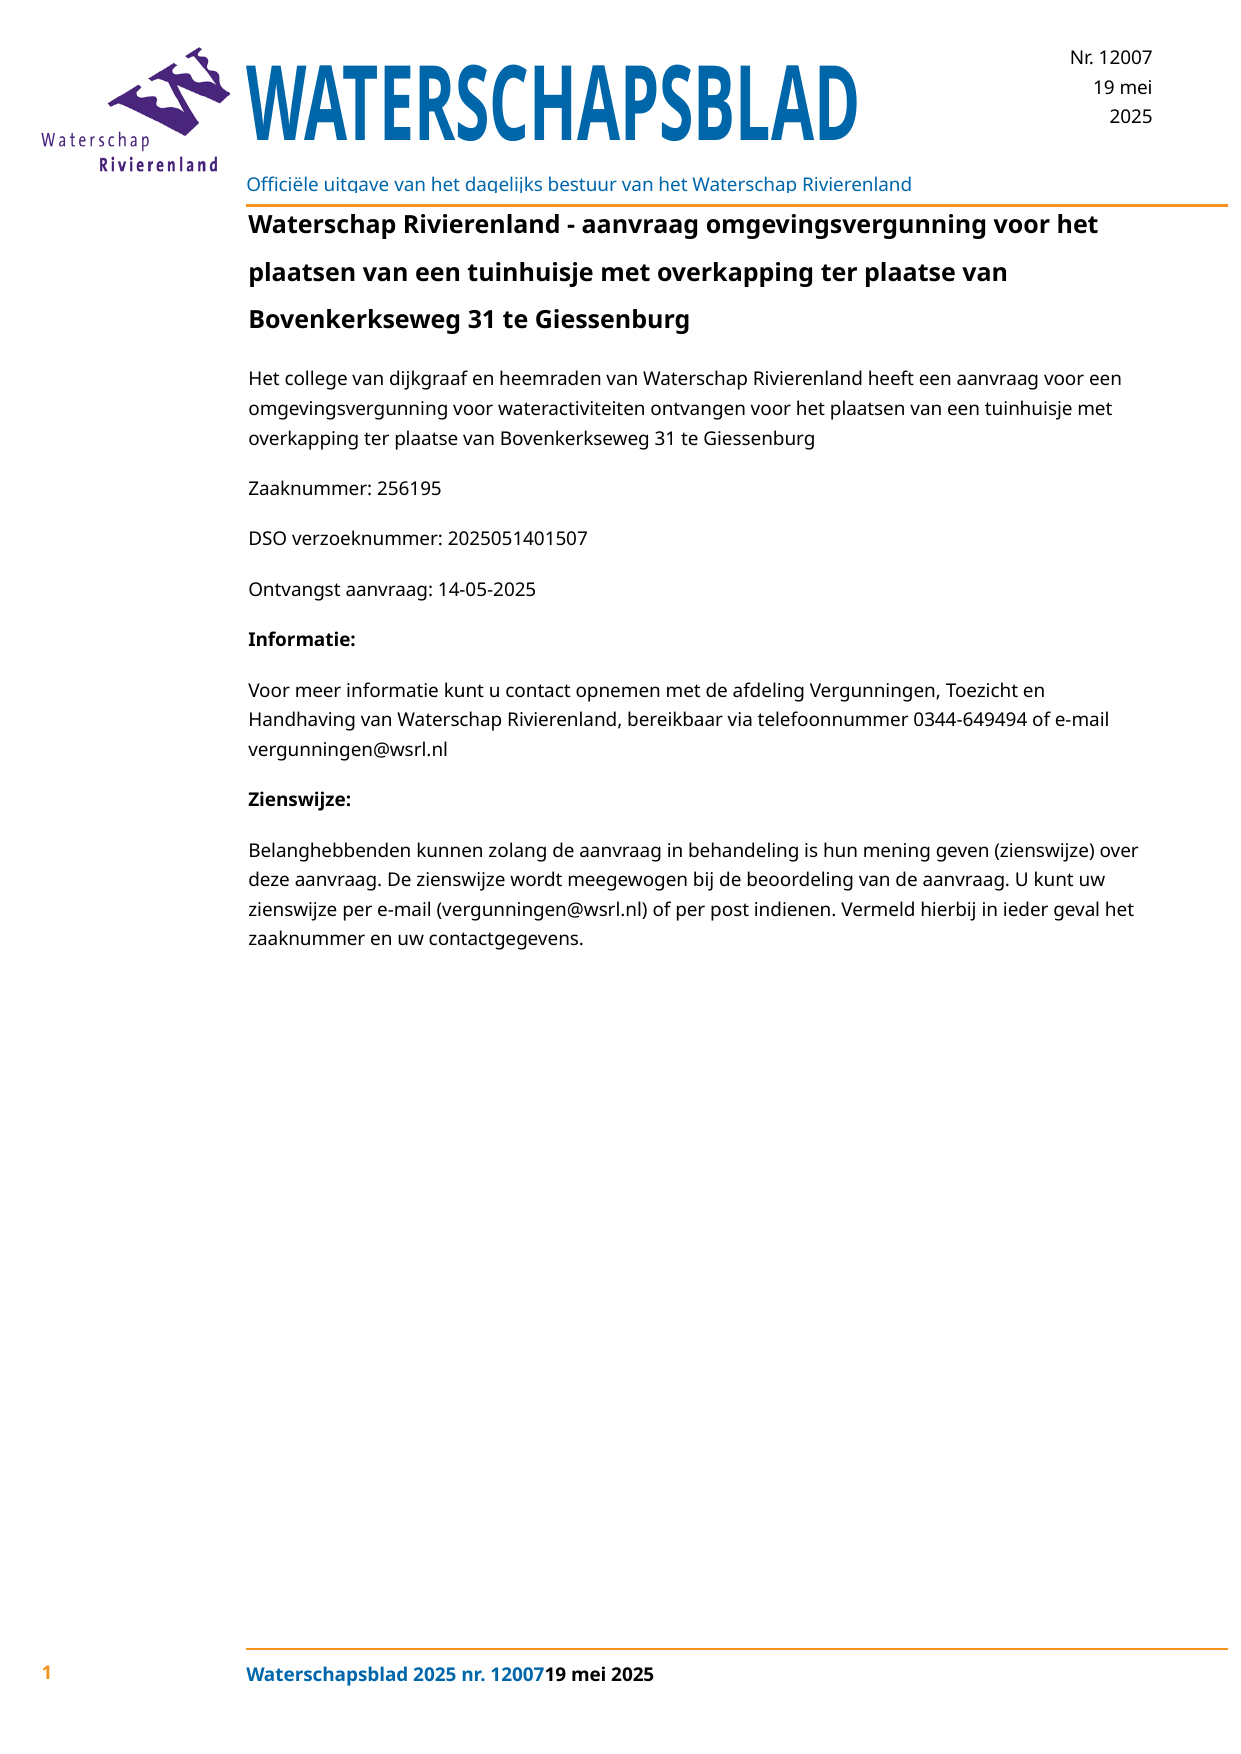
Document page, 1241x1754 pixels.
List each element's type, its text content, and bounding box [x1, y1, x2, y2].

text Het college van dijkgraaf en heemraden van Waterschap Rivierenland heeft een aanvraag voor een omgevingsvergunning voor wateractiviteiten ontvangen voor het plaatsen van een tuinhuisje met overkapping ter plaatse van Bovenkerkseweg 31 te Giessenburg [248, 366, 1152, 450]
text Ontvangst aanvraag: 14-05-2025 [248, 576, 1152, 602]
text Belanghebbenden kunnen zolang de aanvraag in behandeling is hun mening geven (zienswijze) over deze aanvraag. De zienswijze wordt meegewogen bij de beoordeling van de aanvraag. U kunt uw zienswijze per e-mail (vergunningen@wsrl.nl) of per post indienen. Vermeld hierbij in ieder geval het zaaknummer en uw contactgegevens. [248, 837, 1152, 951]
text Zaaknummer: 256195 [248, 475, 1152, 501]
picture [41, 47, 231, 172]
text Waterschap Rivierenland - aanvraag omgevingsvergunning voor het plaatsen van een tuinhuisje met overkapping ter plaatse van Bovenkerkseweg 31 te Giessenburg [248, 207, 1152, 336]
text DSO verzoeknummer: 2025051401507 [248, 526, 1152, 551]
text Zienswijze: [248, 786, 1152, 812]
text Voor meer informatie kunt u contact opnemen met de afdeling Vergunningen, Toezicht en Handhaving van Waterschap Rivierenland, bereikbaar via telefoonnummer 0344-649494 of e-mail vergunningen@wsrl.nl [248, 677, 1152, 762]
text Informatie: [248, 626, 1152, 652]
